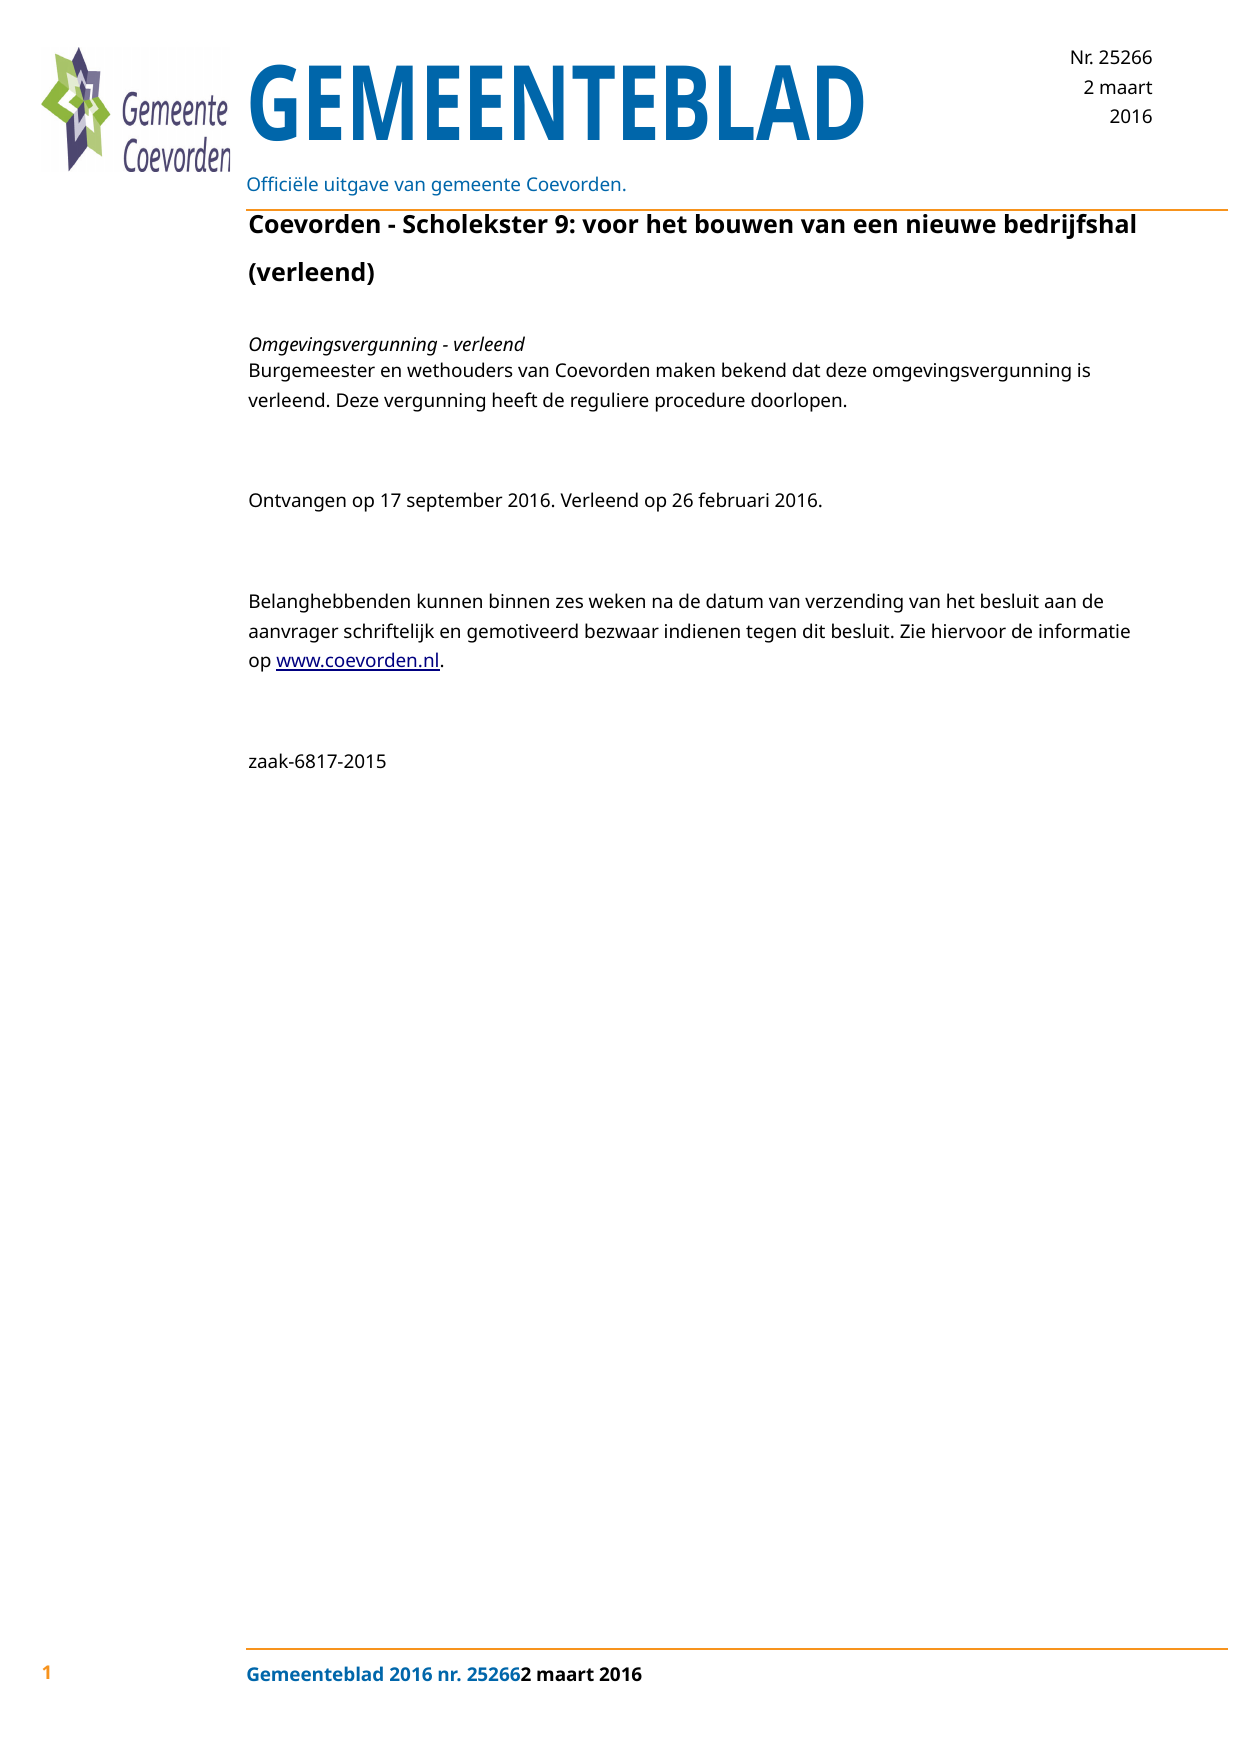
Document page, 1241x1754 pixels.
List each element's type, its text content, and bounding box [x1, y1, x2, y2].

picture [41, 47, 231, 172]
text Ontvangen op 17 september 2016. Verleend op 26 februari 2016. [248, 488, 1152, 513]
text Belanghebbenden kunnen binnen zes weken na de datum van verzending van het besluit aan de aanvrager schriftelijk en gemotiveerd bezwaar indienen tegen dit besluit. Zie hiervoor de informatie op www.coevorden.nl. [248, 588, 1152, 673]
text Burgemeester en wethouders van Coevorden maken bekend dat deze omgevingsvergunning is verleend. Deze vergunning heeft de reguliere procedure doorlopen. [248, 357, 1152, 412]
text zaak-6817-2015 [248, 748, 1152, 774]
text Omgevingsvergunning - verleend [248, 331, 1152, 357]
text Coevorden - Scholekster 9: voor het bouwen van een nieuwe bedrijfshal (verleend) [248, 211, 1152, 288]
